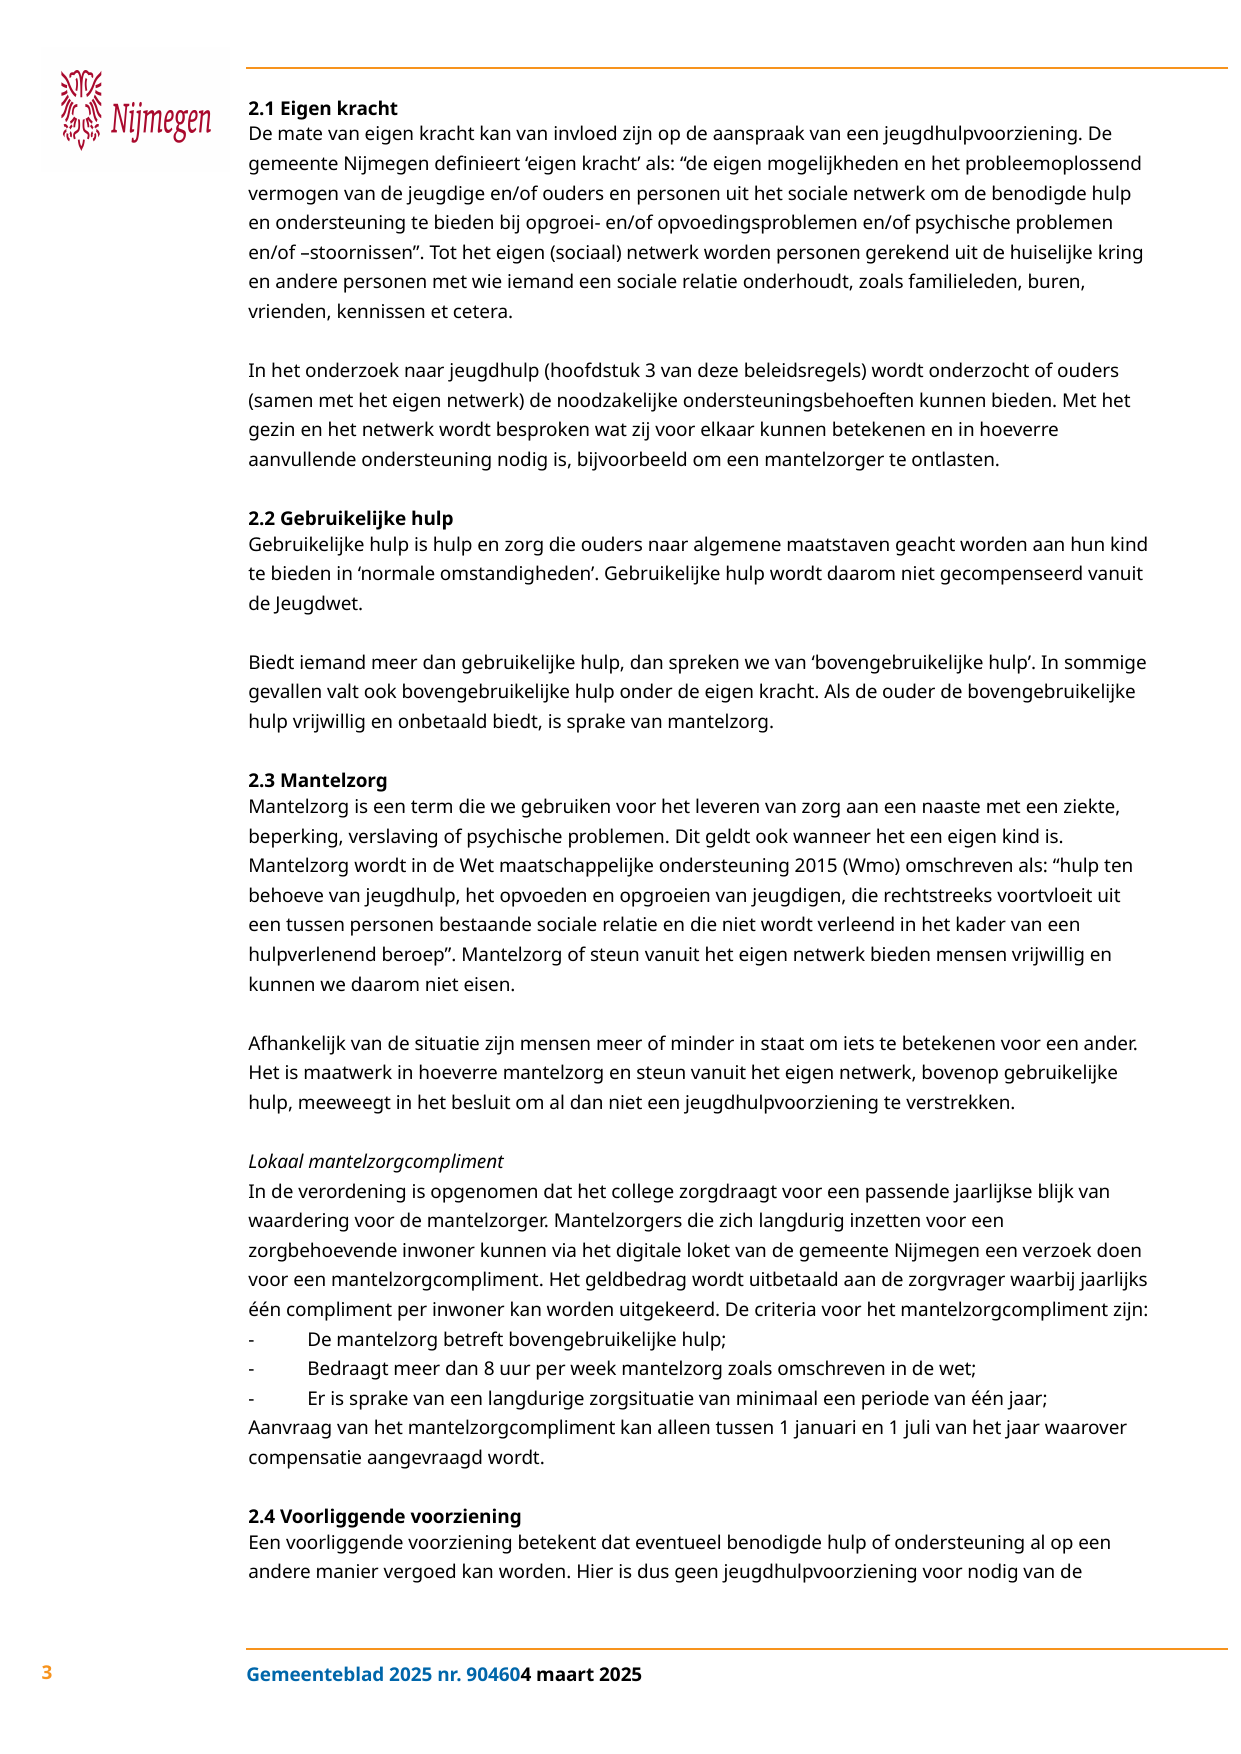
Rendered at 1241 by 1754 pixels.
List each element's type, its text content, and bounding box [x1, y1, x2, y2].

text Gebruikelijke hulp is hulp en zorg die ouders naar algemene maatstaven geacht worden aan hun kind te bieden in ‘normale omstandigheden’. Gebruikelijke hulp wordt daarom niet gecompenseerd vanuit de Jeugdwet. [248, 531, 1152, 616]
text Afhankelijk van de situatie zijn mensen meer of minder in staat om iets te betekenen voor een ander. Het is maatwerk in hoeverre mantelzorg en steun vanuit het eigen netwerk, bovenop gebruikelijke hulp, meeweegt in het besluit om al dan niet een jeugdhulpvoorziening te verstrekken. [248, 1030, 1152, 1115]
text Biedt iemand meer dan gebruikelijke hulp, dan spreken we van ‘bovengebruikelijke hulp’. In sommige gevallen valt ook bovengebruikelijke hulp onder de eigen kracht. Als de ouder de bovengebruikelijke hulp vrijwillig en onbetaald biedt, is sprake van mantelzorg. [248, 649, 1152, 734]
list De mantelzorg betreft bovengebruikelijke hulp; [248, 1326, 1152, 1351]
list Er is sprake van een langdurige zorgsituatie van minimaal een periode van één jaar; [248, 1385, 1152, 1411]
list Bedraagt meer dan 8 uur per week mantelzorg zoals omschreven in de wet; [248, 1355, 1152, 1381]
text In het onderzoek naar jeugdhulp (hoofdstuk 3 van deze beleidsregels) wordt onderzocht of ouders (samen met het eigen netwerk) de noodzakelijke ondersteuningsbehoeften kunnen bieden. Met het gezin en het netwerk wordt besproken wat zij voor elkaar kunnen betekenen en in hoeverre aanvullende ondersteuning nodig is, bijvoorbeeld om een mantelzorger te ontlasten. [248, 357, 1152, 472]
text Aanvraag van het mantelzorgcompliment kan alleen tussen 1 januari en 1 juli van het jaar waarover compensatie aangevraagd wordt. [248, 1414, 1152, 1470]
text Een voorliggende voorziening betekent dat eventueel benodigde hulp of ondersteuning al op een andere manier vergoed kan worden. Hier is dus geen jeugdhulpvoorziening voor nodig van de [248, 1529, 1152, 1584]
text 2.2 Gebruikelijke hulp [248, 505, 1152, 531]
picture [41, 47, 231, 172]
text In de verordening is opgenomen dat het college zorgdraagt voor een passende jaarlijkse blijk van waardering voor de mantelzorger. Mantelzorgers die zich langdurig inzetten voor een zorgbehoevende inwoner kunnen via het digitale loket van de gemeente Nijmegen een verzoek doen voor een mantelzorgcompliment. Het geldbedrag wordt uitbetaald aan de zorgvrager waarbij jaarlijks één compliment per inwoner kan worden uitgekeerd. De criteria voor het mantelzorgcompliment zijn: [248, 1178, 1152, 1322]
text Mantelzorg is een term die we gebruiken voor het leveren van zorg aan een naaste met een ziekte, beperking, verslaving of psychische problemen. Dit geldt ook wanneer het een eigen kind is. Mantelzorg wordt in de Wet maatschappelijke ondersteuning 2015 (Wmo) omschreven als: “hulp ten behoeve van jeugdhulp, het opvoeden en opgroeien van jeugdigen, die rechtstreeks voortvloeit uit een tussen personen bestaande sociale relatie en die niet wordt verleend in het kader van een hulpverlenend beroep”. Mantelzorg of steun vanuit het eigen netwerk bieden mensen vrijwillig en kunnen we daarom niet eisen. [248, 793, 1152, 996]
text 2.4 Voorliggende voorziening [248, 1503, 1152, 1529]
text De mate van eigen kracht kan van invloed zijn op de aanspraak van een jeugdhulpvoorziening. De gemeente Nijmegen definieert ‘eigen kracht’ als: “de eigen mogelijkheden en het probleemoplossend vermogen van de jeugdige en/of ouders en personen uit het sociale netwerk om de benodigde hulp en ondersteuning te bieden bij opgroei- en/of opvoedingsproblemen en/of psychische problemen en/of –stoornissen”. Tot het eigen (sociaal) netwerk worden personen gerekend uit de huiselijke kring en andere personen met wie iemand een sociale relatie onderhoudt, zoals familieleden, buren, vrienden, kennissen et cetera. [248, 121, 1152, 324]
text Lokaal mantelzorgcompliment [248, 1148, 1152, 1174]
text 2.1 Eigen kracht [248, 95, 1152, 121]
text 2.3 Mantelzorg [248, 767, 1152, 793]
